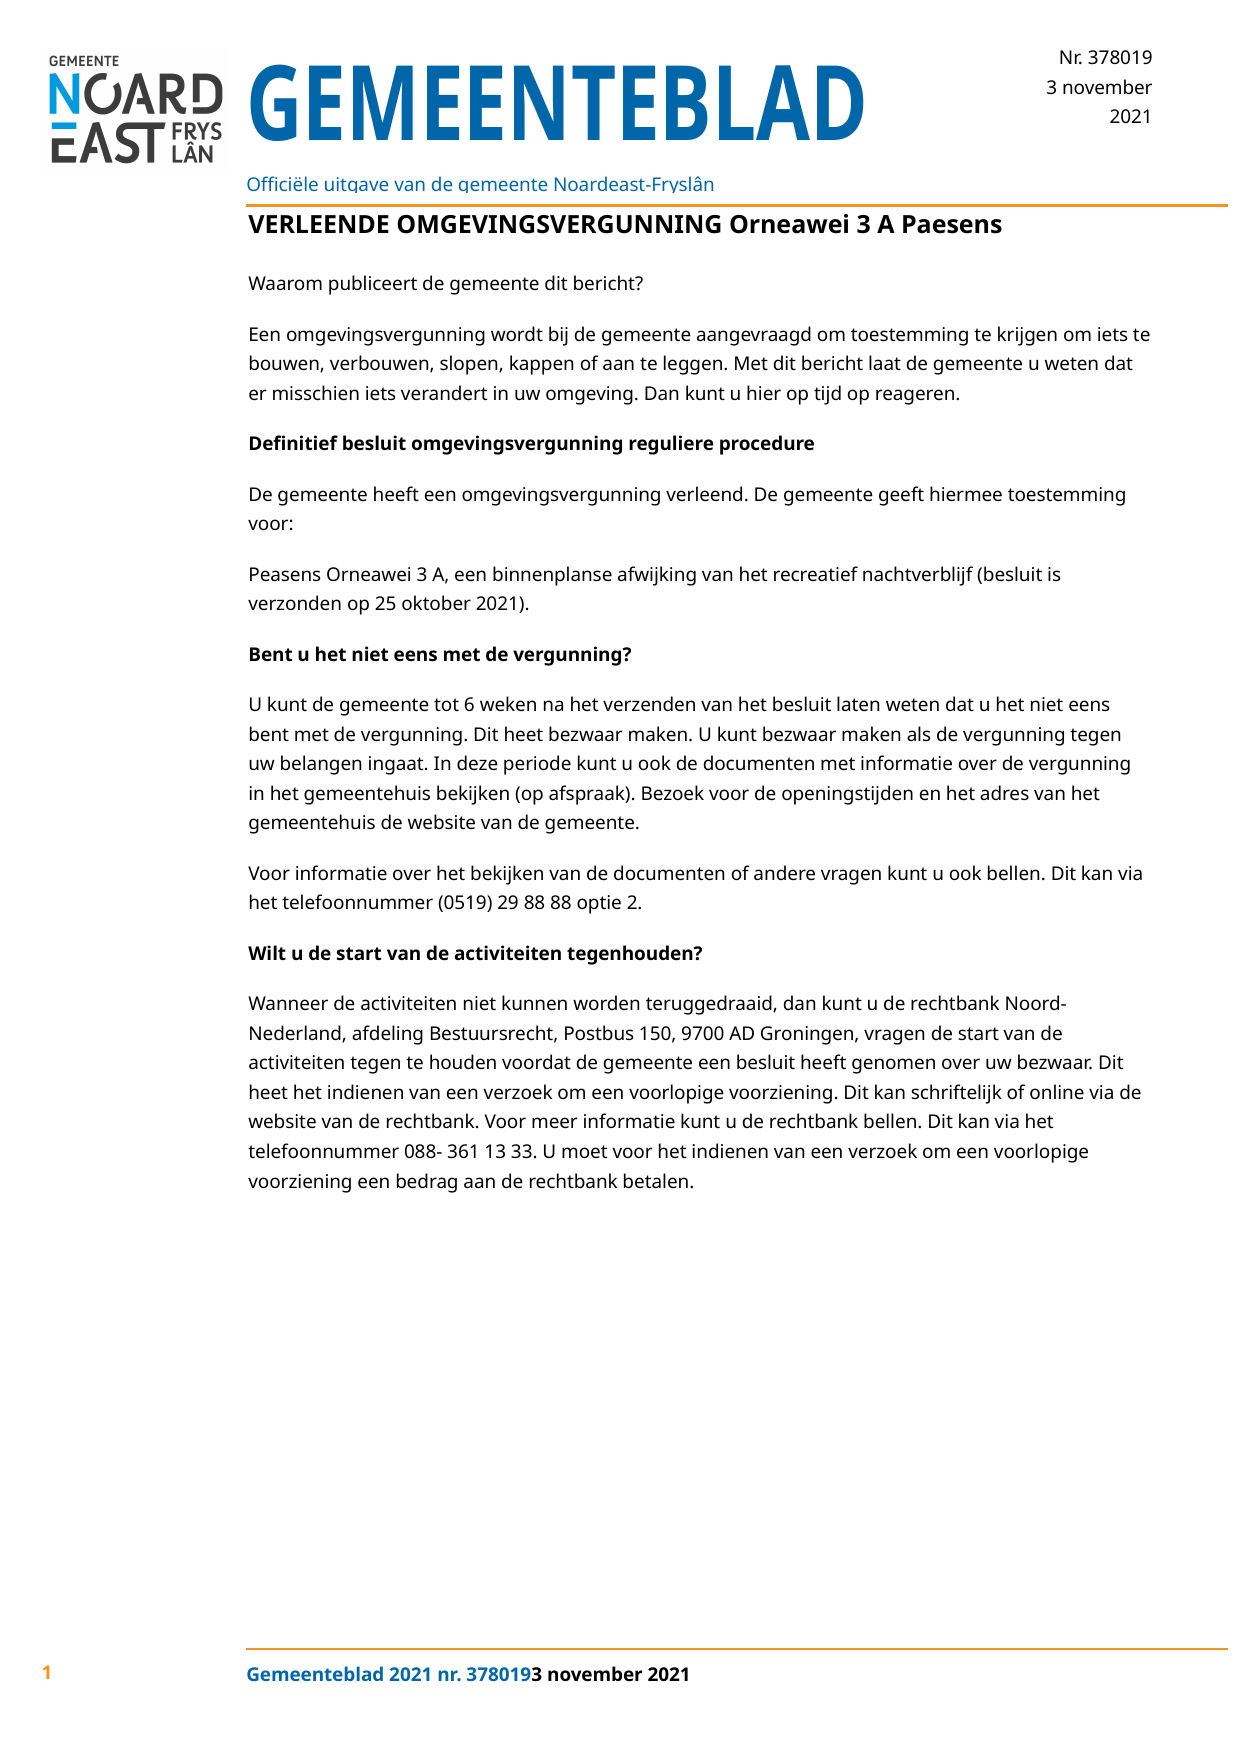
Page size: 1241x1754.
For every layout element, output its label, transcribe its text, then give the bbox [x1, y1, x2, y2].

text VERLEENDE OMGEVINGSVERGUNNING Orneawei 3 A Paesens [248, 207, 1152, 241]
text Wanneer de activiteiten niet kunnen worden teruggedraaid, dan kunt u de rechtbank Noord-Nederland, afdeling Bestuursrecht, Postbus 150, 9700 AD Groningen, vragen de start van de activiteiten tegen te houden voordat de gemeente een besluit heeft genomen over uw bezwaar. Dit heet het indienen van een verzoek om een voorlopige voorziening. Dit kan schriftelijk of online via de website van de rechtbank. Voor meer informatie kunt u de rechtbank bellen. Dit kan via het telefoonnummer 088- 361 13 33. U moet voor het indienen van een verzoek om een voorlopige voorziening een bedrag aan de rechtbank betalen. [248, 990, 1152, 1193]
picture [41, 47, 231, 172]
text Voor informatie over het bekijken van de documenten of andere vragen kunt u ook bellen. Dit kan via het telefoonnummer (0519) 29 88 88 optie 2. [248, 860, 1152, 915]
text Definitief besluit omgevingsvergunning reguliere procedure [248, 430, 1152, 456]
text Bent u het niet eens met de vergunning? [248, 641, 1152, 666]
text Waarom publiceert de gemeente dit bericht? [248, 270, 1152, 296]
text Een omgevingsvergunning wordt bij de gemeente aangevraagd om toestemming te krijgen om iets te bouwen, verbouwen, slopen, kappen of aan te leggen. Met dit bericht laat de gemeente u weten dat er misschien iets verandert in uw omgeving. Dan kunt u hier op tijd op reageren. [248, 321, 1152, 406]
text Wilt u de start van de activiteiten tegenhouden? [248, 940, 1152, 966]
text U kunt de gemeente tot 6 weken na het verzenden van het besluit laten weten dat u het niet eens bent met de vergunning. Dit heet bezwaar maken. U kunt bezwaar maken als de vergunning tegen uw belangen ingaat. In deze periode kunt u ook de documenten met informatie over de vergunning in het gemeentehuis bekijken (op afspraak). Bezoek voor de openingstijden en het adres van het gemeentehuis de website van de gemeente. [248, 691, 1152, 835]
text Peasens Orneawei 3 A, een binnenplanse afwijking van het recreatief nachtverblijf (besluit is verzonden op 25 oktober 2021). [248, 561, 1152, 616]
text De gemeente heeft een omgevingsvergunning verleend. De gemeente geeft hiermee toestemming voor: [248, 481, 1152, 536]
